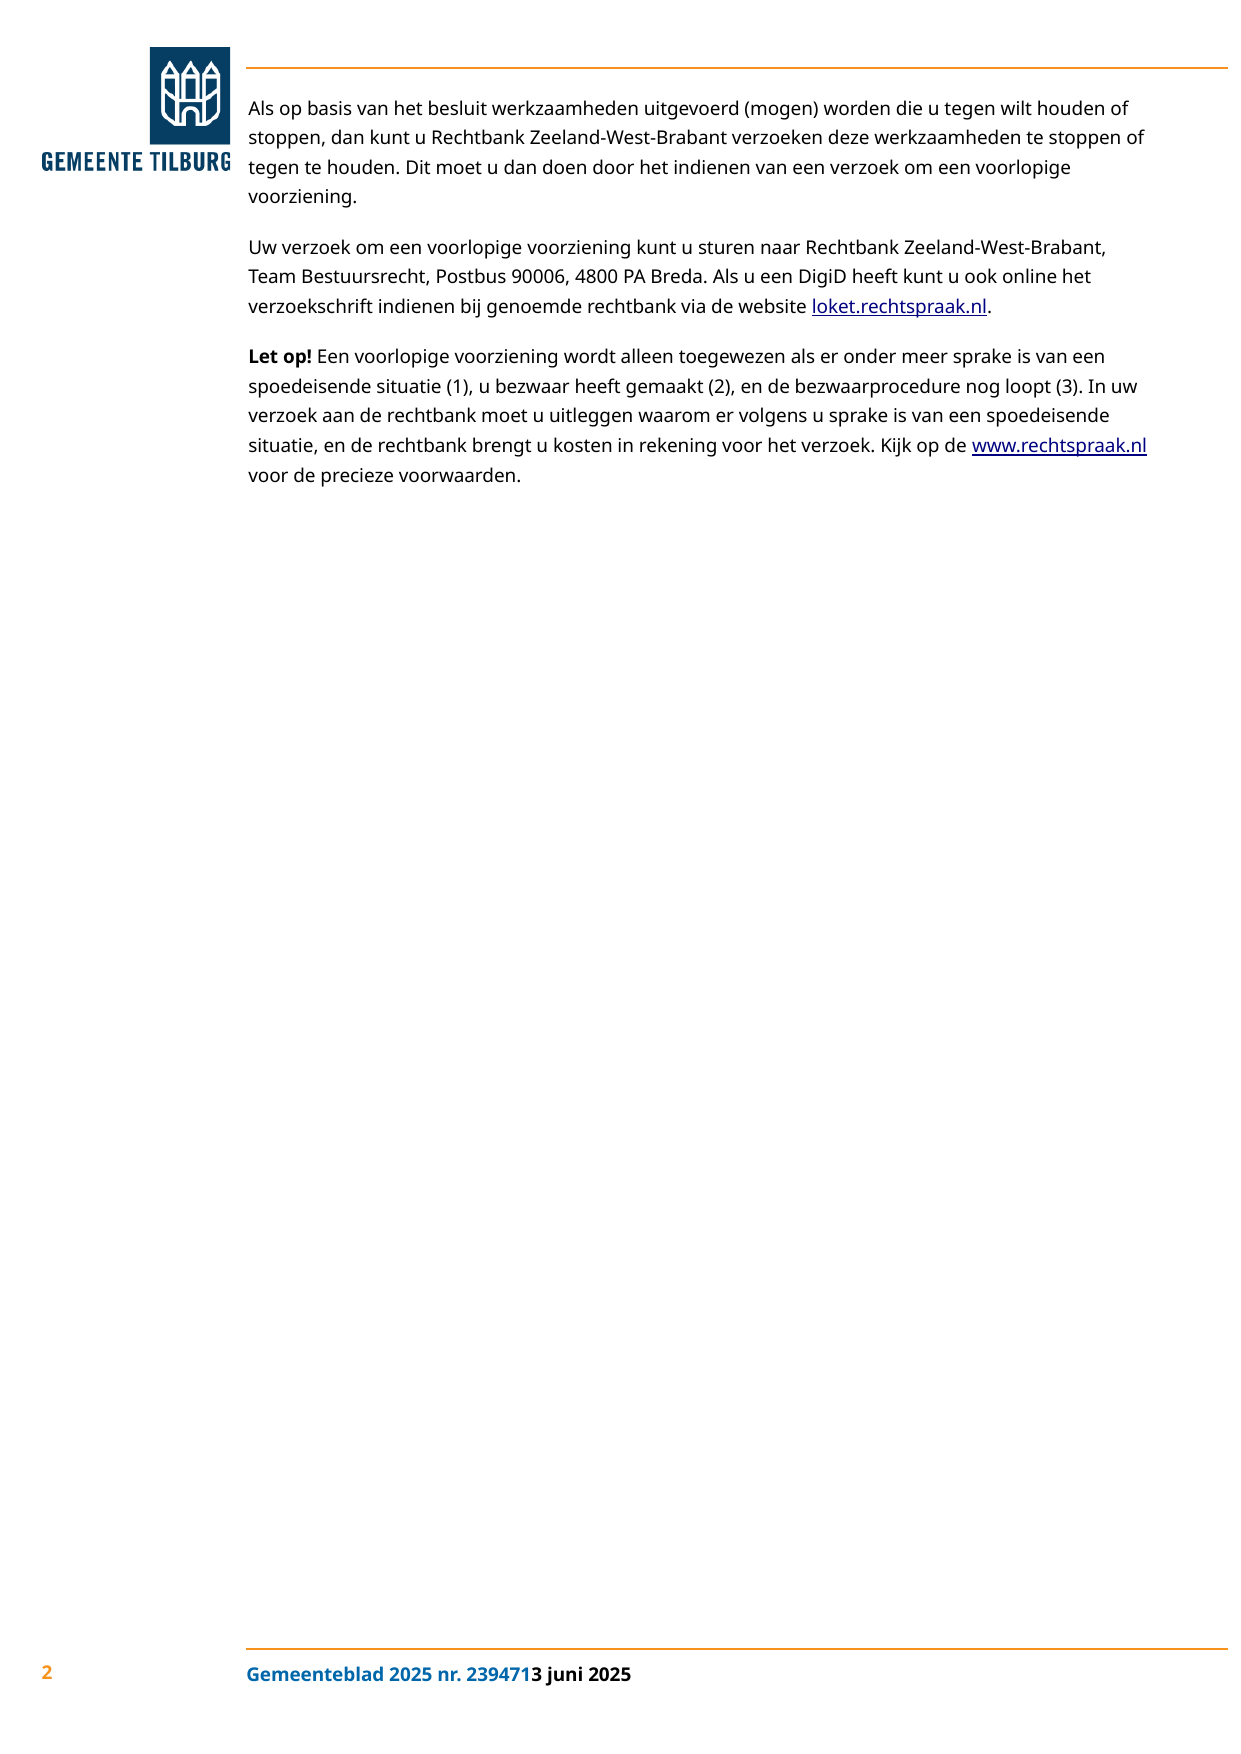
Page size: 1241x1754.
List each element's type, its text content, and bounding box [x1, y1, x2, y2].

text Als op basis van het besluit werkzaamheden uitgevoerd (mogen) worden die u tegen wilt houden of stoppen, dan kunt u Rechtbank Zeeland-West-Brabant verzoeken deze werkzaamheden te stoppen of tegen te houden. Dit moet u dan doen door het indienen van een verzoek om een voorlopige voorziening. [248, 95, 1152, 209]
text Uw verzoek om een voorlopige voorziening kunt u sturen naar Rechtbank Zeeland-West-Brabant, Team Bestuursrecht, Postbus 90006, 4800 PA Breda. Als u een DigiD heeft kunt u ook online het verzoekschrift indienen bij genoemde rechtbank via de website loket.rechtspraak.nl. [248, 234, 1152, 319]
text Let op! Een voorlopige voorziening wordt alleen toegewezen als er onder meer sprake is van een spoedeisende situatie (1), u bezwaar heeft gemaakt (2), en de bezwaarprocedure nog loopt (3). In uw verzoek aan de rechtbank moet u uitleggen waarom er volgens u sprake is van een spoedeisende situatie, en de rechtbank brengt u kosten in rekening voor het verzoek. Kijk op de www.rechtspraak.nl voor de precieze voorwaarden. [248, 343, 1152, 488]
picture [41, 47, 231, 172]
